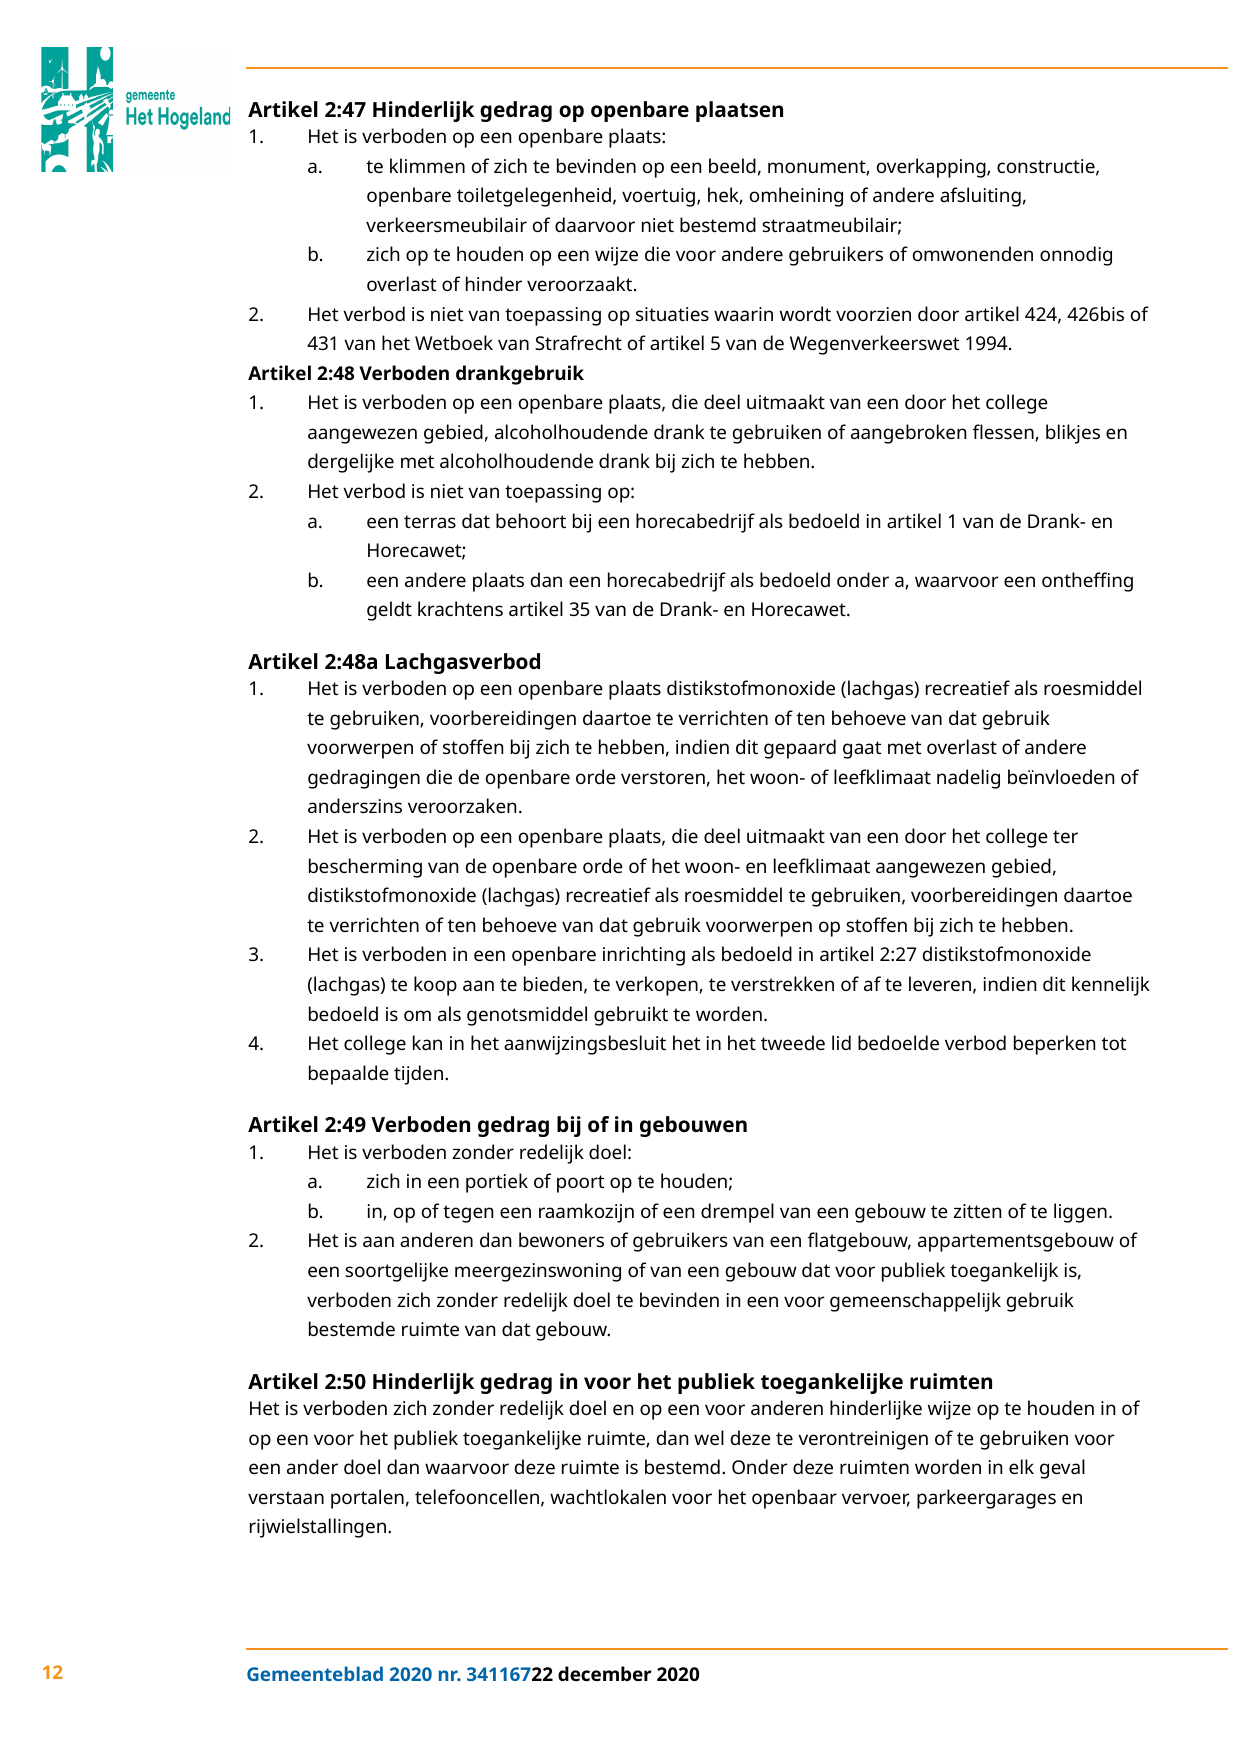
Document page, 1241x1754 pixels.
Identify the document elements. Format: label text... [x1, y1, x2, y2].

list Het is verboden op een openbare plaats, die deel uitmaakt van een door het college ter bescherming van de openbare orde of het woon- en leefklimaat aangewezen gebied, distikstofmonoxide (lachgas) recreatief als roesmiddel te gebruiken, voorbereidingen daartoe te verrichten of ten behoeve van dat gebruik voorwerpen op stoffen bij zich te hebben. [248, 823, 1152, 938]
list een terras dat behoort bij een horecabedrijf als bedoeld in artikel 1 van de Drank- en Horecawet; [307, 508, 1152, 563]
list Het is verboden op een openbare plaats, die deel uitmaakt van een door het college aangewezen gebied, alcoholhoudende drank te gebruiken of aangebroken flessen, blikjes en dergelijke met alcoholhoudende drank bij zich te hebben. [248, 389, 1152, 474]
list te klimmen of zich te bevinden op een beeld, monument, overkapping, constructie, openbare toiletgelegenheid, voertuig, hek, omheining of andere afsluiting, verkeersmeubilair of daarvoor niet bestemd straatmeubilair; [307, 153, 1152, 238]
list een andere plaats dan een horecabedrijf als bedoeld onder a, waarvoor een ontheffing geldt krachtens artikel 35 van de Drank- en Horecawet. [307, 567, 1152, 622]
list Het is verboden in een openbare inrichting als bedoeld in artikel 2:27 distikstofmonoxide (lachgas) te koop aan te bieden, te verkopen, te verstrekken of af te leveren, indien dit kennelijk bedoeld is om als genotsmiddel gebruikt te worden. [248, 942, 1152, 1027]
text Artikel 2:48a Lachgasverbod [248, 647, 1152, 675]
list Het is aan anderen dan bewoners of gebruikers van een flatgebouw, appartementsgebouw of een soortgelijke meergezinswoning of van een gebouw dat voor publiek toegankelijk is, verboden zich zonder redelijk doel te bevinden in een voor gemeenschappelijk gebruik bestemde ruimte van dat gebouw. [248, 1228, 1152, 1342]
list zich in een portiek of poort op te houden; [307, 1168, 1152, 1194]
text Artikel 2:50 Hinderlijk gedrag in voor het publiek toegankelijke ruimten [248, 1367, 1152, 1395]
picture [41, 47, 231, 172]
text Het is verboden zich zonder redelijk doel en op een voor anderen hinderlijke wijze op te houden in of op een voor het publiek toegankelijke ruimte, dan wel deze te verontreinigen of te gebruiken voor een ander doel dan waarvoor deze ruimte is bestemd. Onder deze ruimten worden in elk geval verstaan portalen, telefooncellen, wachtlokalen voor het openbaar vervoer, parkeergarages en rijwielstallingen. [248, 1395, 1152, 1539]
list Het is verboden zonder redelijk doel: [248, 1139, 1152, 1164]
list Het is verboden op een openbare plaats: [248, 123, 1152, 149]
text Artikel 2:49 Verboden gedrag bij of in gebouwen [248, 1110, 1152, 1139]
list zich op te houden op een wijze die voor andere gebruikers of omwonenden onnodig overlast of hinder veroorzaakt. [307, 242, 1152, 297]
list Het verbod is niet van toepassing op situaties waarin wordt voorzien door artikel 424, 426bis of 431 van het Wetboek van Strafrecht of artikel 5 van de Wegenverkeerswet 1994. [248, 301, 1152, 356]
list Het verbod is niet van toepassing op: [248, 478, 1152, 504]
text Artikel 2:48 Verboden drankgebruik [248, 360, 1152, 386]
list Het is verboden op een openbare plaats distikstofmonoxide (lachgas) recreatief als roesmiddel te gebruiken, voorbereidingen daartoe te verrichten of ten behoeve van dat gebruik voorwerpen of stoffen bij zich te hebben, indien dit gepaard gaat met overlast of andere gedragingen die de openbare orde verstoren, het woon- of leefklimaat nadelig beïnvloeden of anderszins veroorzaken. [248, 675, 1152, 819]
list Het college kan in het aanwijzingsbesluit het in het tweede lid bedoelde verbod beperken tot bepaalde tijden. [248, 1030, 1152, 1086]
list in, op of tegen een raamkozijn of een drempel van een gebouw te zitten of te liggen. [307, 1198, 1152, 1224]
text Artikel 2:47 Hinderlijk gedrag op openbare plaatsen [248, 95, 1152, 123]
